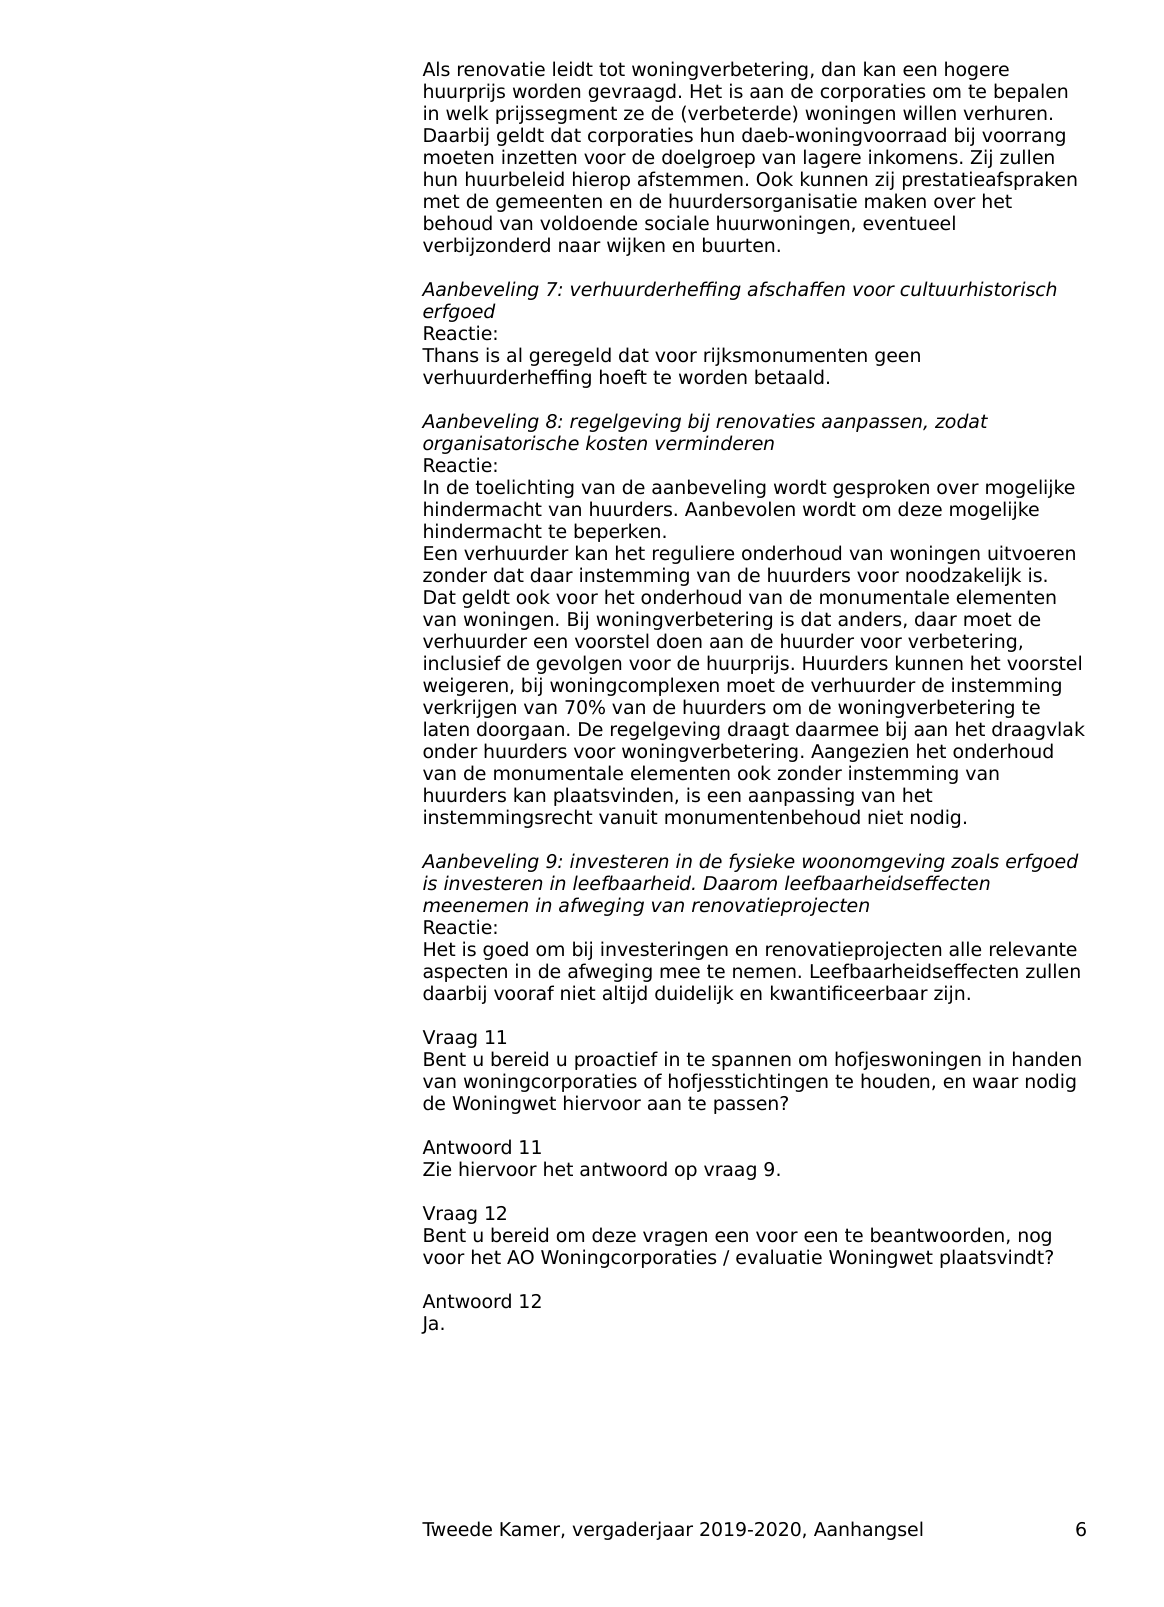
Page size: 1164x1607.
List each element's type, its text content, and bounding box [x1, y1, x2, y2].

text Antwoord 11 [422, 1137, 1087, 1159]
text Reactie: [422, 455, 1087, 477]
text Reactie: [422, 323, 1087, 345]
text Zie hiervoor het antwoord op vraag 9. [422, 1159, 1087, 1181]
text Antwoord 12 [422, 1291, 1087, 1313]
text Bent u bereid u proactief in te spannen om hofjeswoningen in handen van woningcorporaties of hofjesstichtingen te houden, en waar nodig de Woningwet hiervoor aan te passen? [422, 1049, 1087, 1115]
text Vraag 11 [422, 1027, 1087, 1049]
text Een verhuurder kan het reguliere onderhoud van woningen uitvoeren zonder dat daar instemming van de huurders voor noodzakelijk is. Dat geldt ook voor het onderhoud van de monumentale elementen van woningen. Bij woningverbetering is dat anders, daar moet de verhuurder een voorstel doen aan de huurder voor verbetering, inclusief de gevolgen voor de huurprijs. Huurders kunnen het voorstel weigeren, bij woningcomplexen moet de verhuurder de instemming verkrijgen van 70% van de huurders om de woningverbetering te laten doorgaan. De regelgeving draagt daarmee bij aan het draagvlak onder huurders voor woningverbetering. Aangezien het onderhoud van de monumentale elementen ook zonder instemming van huurders kan plaatsvinden, is een aanpassing van het instemmingsrecht vanuit monumentenbehoud niet nodig. [422, 543, 1087, 829]
text Vraag 12 [422, 1203, 1087, 1225]
text Thans is al geregeld dat voor rijksmonumenten geen verhuurderheffing hoeft te worden betaald. [422, 345, 1087, 389]
text Aanbeveling 9: investeren in de fysieke woonomgeving zoals erfgoed is investeren in leefbaarheid. Daarom leefbaarheidseffecten meenemen in afweging van renovatieprojecten [422, 851, 1087, 917]
text Het is goed om bij investeringen en renovatieprojecten alle relevante aspecten in de afweging mee te nemen. Leefbaarheidseffecten zullen daarbij vooraf niet altijd duidelijk en kwantificeerbaar zijn. [422, 939, 1087, 1005]
text In de toelichting van de aanbeveling wordt gesproken over mogelijke hindermacht van huurders. Aanbevolen wordt om deze mogelijke hindermacht te beperken. [422, 477, 1087, 543]
text Bent u bereid om deze vragen een voor een te beantwoorden, nog voor het AO Woningcorporaties / evaluatie Woningwet plaatsvindt? [422, 1225, 1087, 1269]
text Aanbeveling 7: verhuurderheffing afschaffen voor cultuurhistorisch erfgoed [422, 279, 1087, 323]
text Als renovatie leidt tot woningverbetering, dan kan een hogere huurprijs worden gevraagd. Het is aan de corporaties om te bepalen in welk prijssegment ze de (verbeterde) woningen willen verhuren. Daarbij geldt dat corporaties hun daeb-woningvoorraad bij voorrang moeten inzetten voor de doelgroep van lagere inkomens. Zij zullen hun huurbeleid hierop afstemmen. Ook kunnen zij prestatieafspraken met de gemeenten en de huurdersorganisatie maken over het behoud van voldoende sociale huurwoningen, eventueel verbijzonderd naar wijken en buurten. [422, 59, 1087, 257]
text Aanbeveling 8: regelgeving bij renovaties aanpassen, zodat organisatorische kosten verminderen [422, 411, 1087, 455]
text Reactie: [422, 917, 1087, 939]
text Ja. [422, 1313, 1087, 1335]
